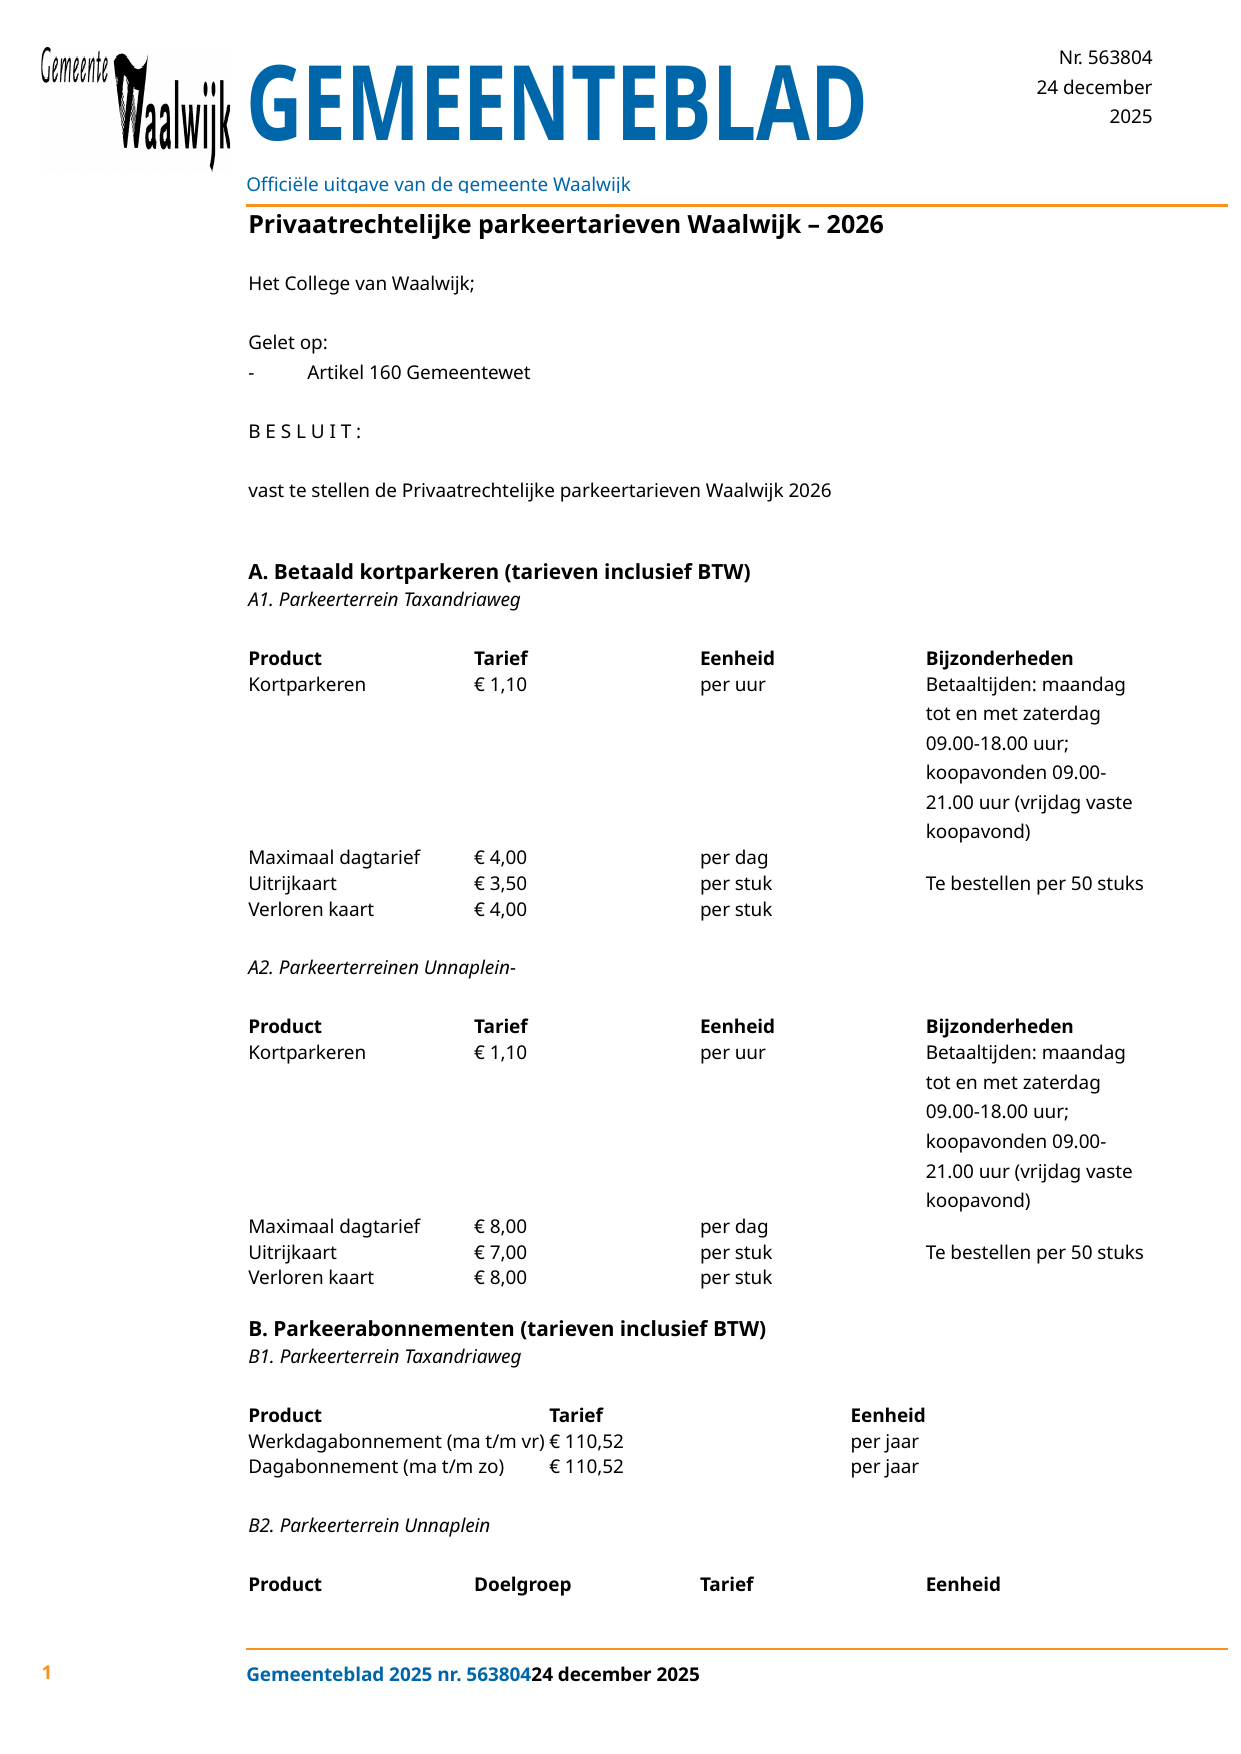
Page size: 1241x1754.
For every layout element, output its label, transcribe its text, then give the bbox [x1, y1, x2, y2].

table_cell € 4,00 [474, 896, 700, 922]
table_cell € 8,00 [474, 1213, 700, 1239]
table_header Bijzonderheden [926, 1014, 1152, 1039]
text A2. Parkeerterreinen Unnaplein- [248, 954, 1152, 980]
table_cell Kortparkeren [248, 671, 474, 844]
table_cell Verloren kaart [248, 896, 474, 922]
text vast te stellen de Privaatrechtelijke parkeertarieven Waalwijk 2026 [248, 477, 1152, 503]
table_cell Te bestellen per 50 stuks [926, 870, 1152, 896]
table_cell per stuk [700, 1239, 926, 1264]
table_header Eenheid [700, 1014, 926, 1039]
text B2. Parkeerterrein Unnaplein [248, 1512, 1152, 1538]
table_header Product [248, 1014, 474, 1039]
table_cell € 8,00 [474, 1265, 700, 1290]
table_cell per stuk [700, 870, 926, 896]
table_cell Betaaltijden: maandag tot en met zaterdag 09.00-18.00 uur; koopavonden 09.00-21.00 uur (vrijdag vaste koopavond) [926, 1040, 1152, 1213]
table_cell per stuk [700, 896, 926, 922]
table_cell per dag [700, 1213, 926, 1239]
text A1. Parkeerterrein Taxandriaweg [248, 586, 1152, 612]
table_header Doelgroep [474, 1571, 700, 1597]
table_cell [926, 1265, 1152, 1290]
table_cell Te bestellen per 50 stuks [926, 1239, 1152, 1264]
table_cell per jaar [850, 1454, 1152, 1479]
table_cell Maximaal dagtarief [248, 845, 474, 870]
table_cell € 4,00 [474, 845, 700, 870]
text B E S L U I T : [248, 418, 1152, 444]
table_cell Betaaltijden: maandag tot en met zaterdag 09.00-18.00 uur; koopavonden 09.00-21.00 uur (vrijdag vaste koopavond) [926, 671, 1152, 844]
table_cell per dag [700, 845, 926, 870]
table_header Product [248, 1571, 474, 1597]
text Het College van Waalwijk; [248, 270, 1152, 296]
table_header Eenheid [926, 1571, 1152, 1597]
text Privaatrechtelijke parkeertarieven Waalwijk – 2026 [248, 207, 1152, 241]
table_header Product [248, 645, 474, 671]
table_cell Werkdagabonnement (ma t/m vr) [248, 1428, 549, 1453]
table_cell Uitrijkaart [248, 1239, 474, 1264]
table_header Eenheid [700, 645, 926, 671]
table_header Bijzonderheden [926, 645, 1152, 671]
table_cell € 110,52 [549, 1428, 850, 1453]
table_header Tarief [549, 1402, 850, 1428]
table_cell € 1,10 [474, 1040, 700, 1213]
table_cell [926, 845, 1152, 870]
text B1. Parkeerterrein Taxandriaweg [248, 1343, 1152, 1368]
table_cell Dagabonnement (ma t/m zo) [248, 1454, 549, 1479]
table_header Product [248, 1402, 549, 1428]
table_cell € 1,10 [474, 671, 700, 844]
table_cell Verloren kaart [248, 1265, 474, 1290]
text A. Betaald kortparkeren (tarieven inclusief BTW) [248, 557, 1152, 586]
table_header Tarief [474, 1014, 700, 1039]
text Gelet op: [248, 329, 1152, 355]
table_cell € 110,52 [549, 1454, 850, 1479]
table_cell [926, 896, 1152, 922]
table_header Tarief [700, 1571, 926, 1597]
table_cell per stuk [700, 1265, 926, 1290]
table_cell € 7,00 [474, 1239, 700, 1264]
table_cell Maximaal dagtarief [248, 1213, 474, 1239]
picture [41, 47, 231, 172]
table_header Tarief [474, 645, 700, 671]
text B. Parkeerabonnementen (tarieven inclusief BTW) [248, 1314, 1152, 1343]
table_header Eenheid [850, 1402, 1152, 1428]
list Artikel 160 Gemeentewet [248, 359, 1152, 385]
table_cell per jaar [850, 1428, 1152, 1453]
table_cell Uitrijkaart [248, 870, 474, 896]
table_cell Kortparkeren [248, 1040, 474, 1213]
table_cell per uur [700, 1040, 926, 1213]
table_cell [926, 1213, 1152, 1239]
table_cell € 3,50 [474, 870, 700, 896]
table_cell per uur [700, 671, 926, 844]
